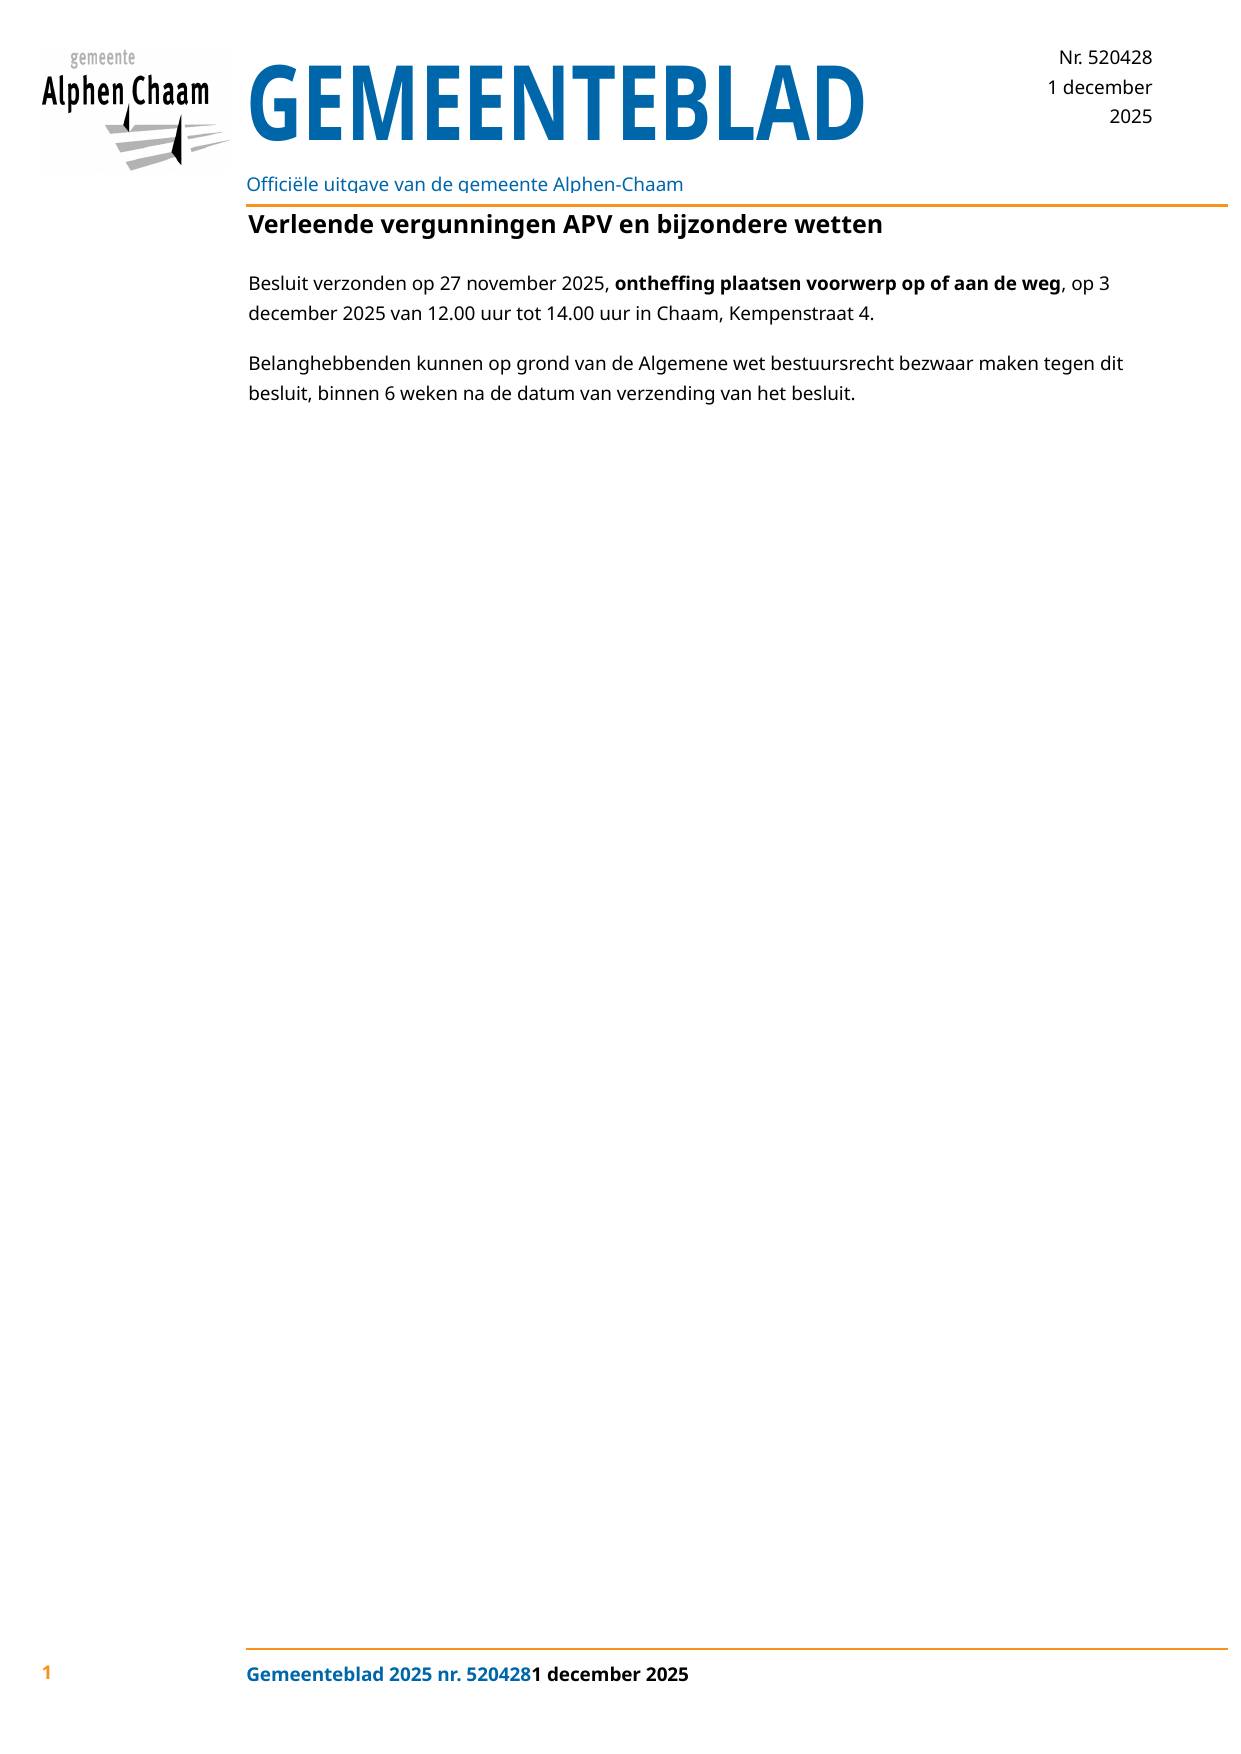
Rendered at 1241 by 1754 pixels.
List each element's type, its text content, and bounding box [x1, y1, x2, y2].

text Belanghebbenden kunnen op grond van de Algemene wet bestuursrecht bezwaar maken tegen dit besluit, binnen 6 weken na de datum van verzending van het besluit. [248, 350, 1152, 406]
text Besluit verzonden op 27 november 2025, ontheffing plaatsen voorwerp op of aan de weg, op 3 december 2025 van 12.00 uur tot 14.00 uur in Chaam, Kempenstraat 4. [248, 270, 1152, 326]
text Verleende vergunningen APV en bijzondere wetten [248, 207, 1152, 241]
picture [41, 47, 231, 172]
